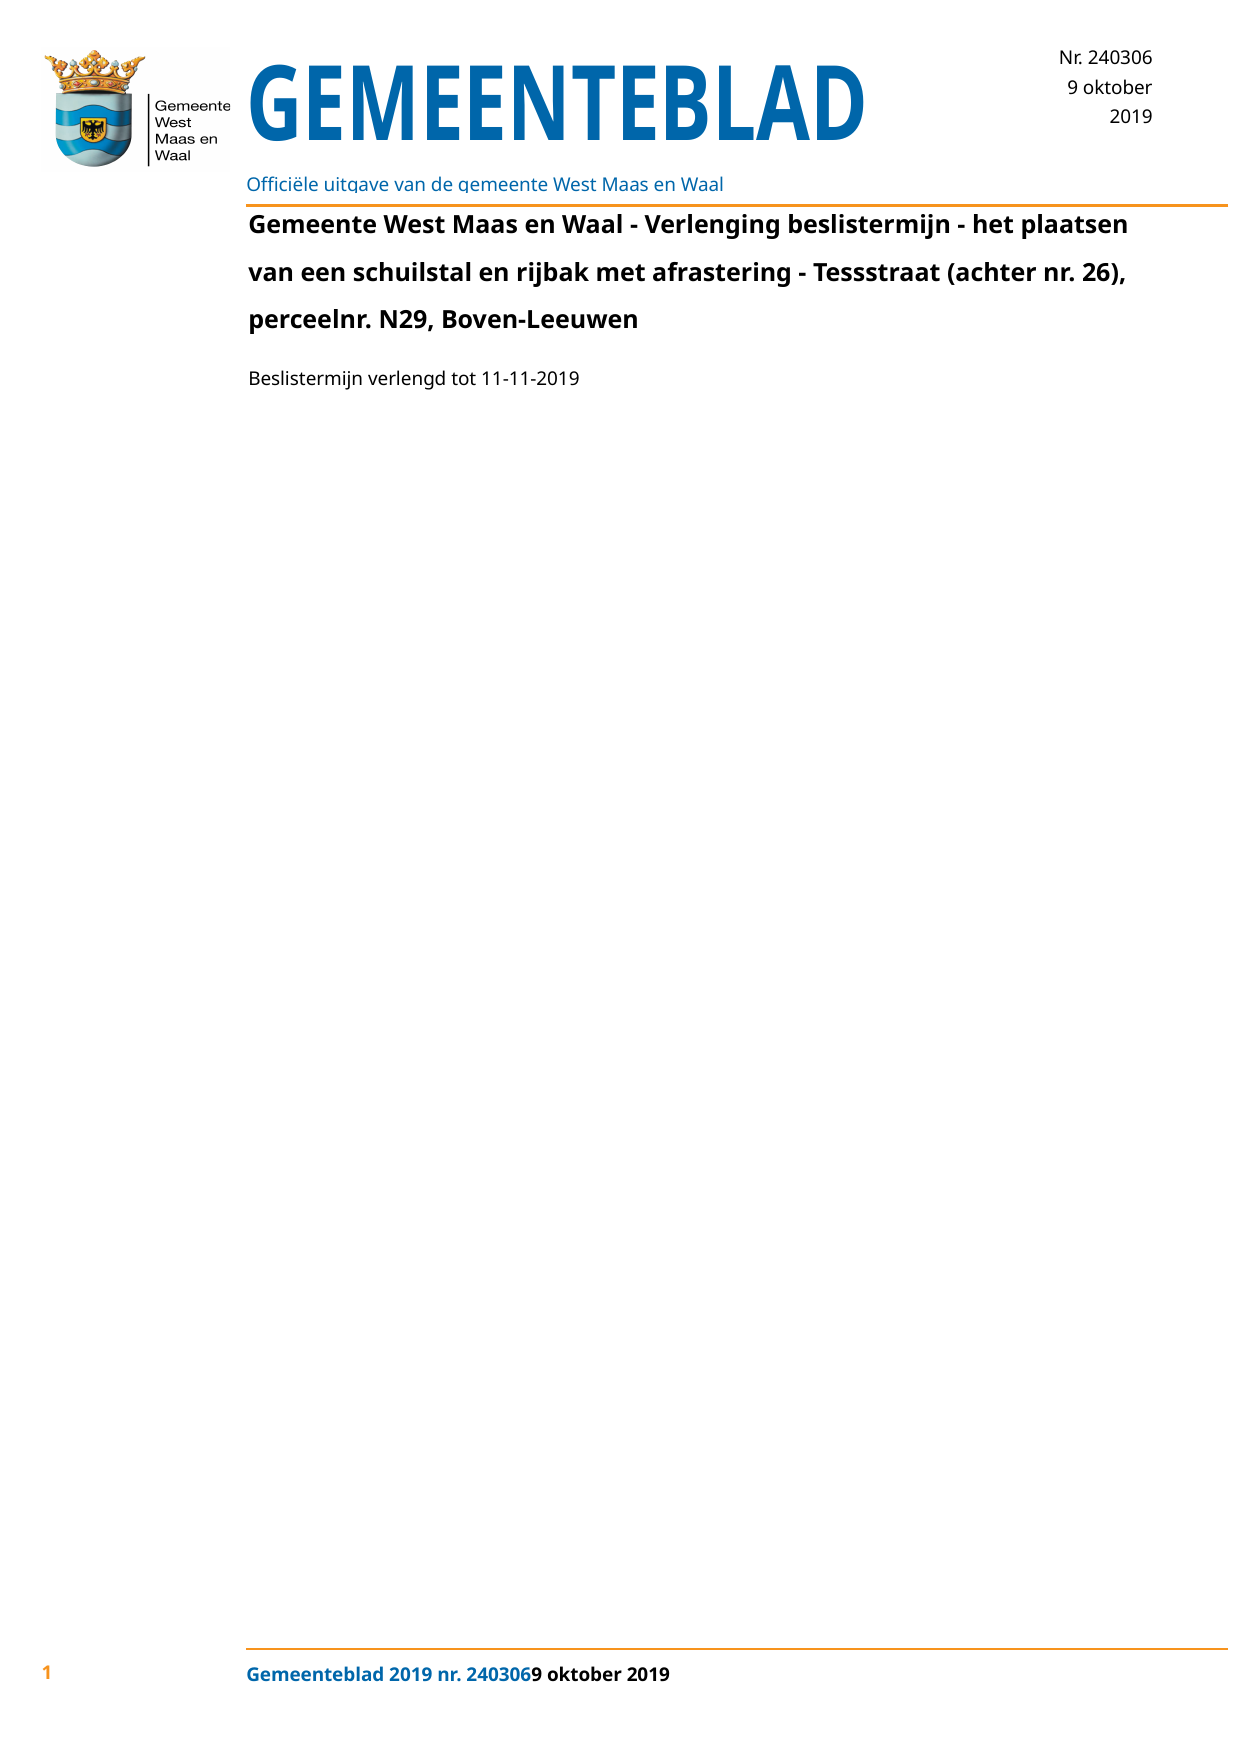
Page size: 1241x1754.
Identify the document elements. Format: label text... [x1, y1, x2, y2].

text Gemeente West Maas en Waal - Verlenging beslistermijn - het plaatsen van een schuilstal en rijbak met afrastering - Tessstraat (achter nr. 26), perceelnr. N29, Boven-Leeuwen [248, 207, 1152, 336]
text Beslistermijn verlengd tot 11-11-2019 [248, 366, 1152, 391]
picture [41, 47, 231, 172]
